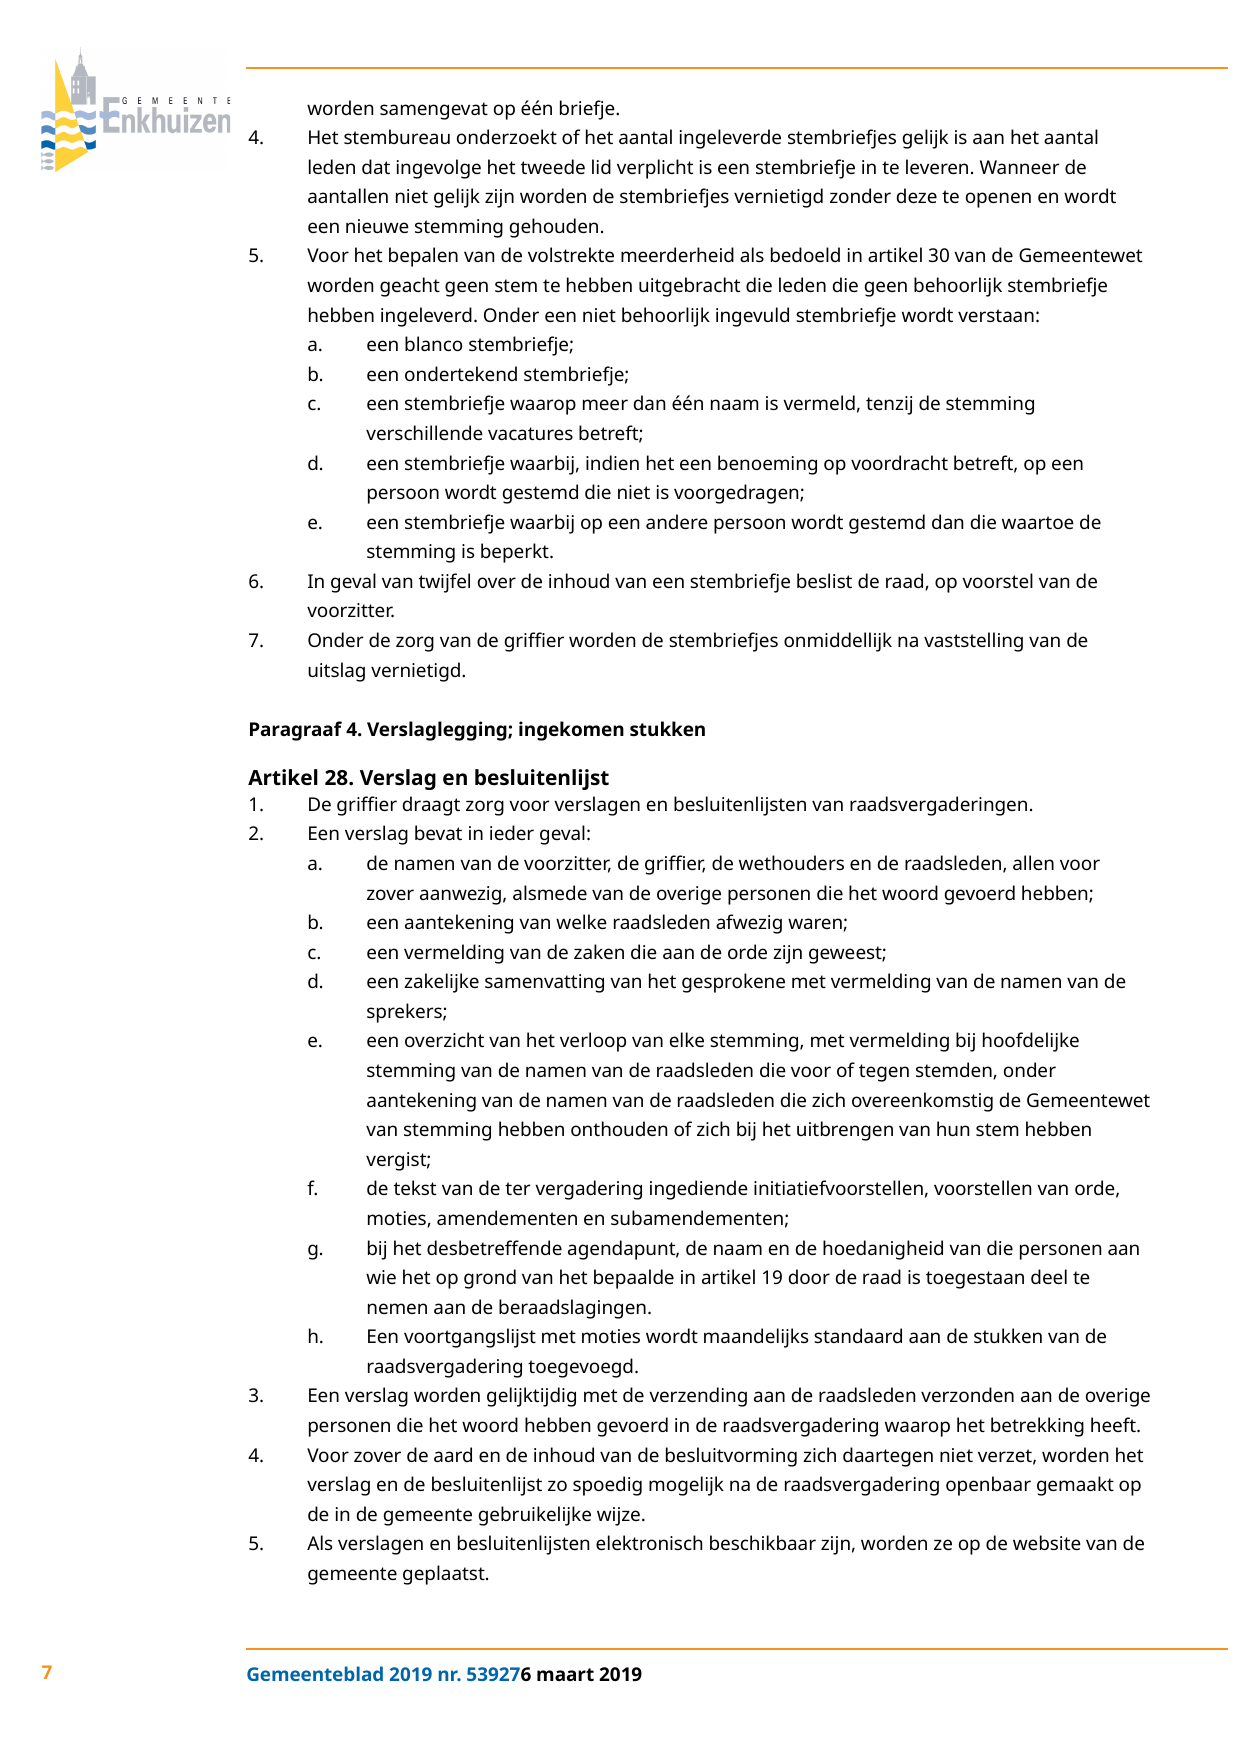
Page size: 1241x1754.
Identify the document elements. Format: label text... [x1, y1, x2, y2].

text Paragraaf 4. Verslaglegging; ingekomen stukken [248, 716, 1152, 742]
list Een verslag bevat in ieder geval: [248, 821, 1152, 846]
picture [41, 47, 231, 172]
list Voor zover de aard en de inhoud van de besluitvorming zich daartegen niet verzet, worden het verslag en de besluitenlijst zo spoedig mogelijk na de raadsvergadering openbaar gemaakt op de in de gemeente gebruikelijke wijze. [248, 1442, 1152, 1527]
list een overzicht van het verloop van elke stemming, met vermelding bij hoofdelijke stemming van de namen van de raadsleden die voor of tegen stemden, onder aantekening van de namen van de raadsleden die zich overeenkomstig de Gemeentewet van stemming hebben onthouden of zich bij het uitbrengen van hun stem hebben vergist; [307, 1028, 1152, 1172]
list een vermelding van de zaken die aan de orde zijn geweest; [307, 939, 1152, 965]
list een stembriefje waarbij, indien het een benoeming op voordracht betreft, op een persoon wordt gestemd die niet is voorgedragen; [307, 450, 1152, 505]
list een blanco stembriefje; [307, 331, 1152, 357]
list een zakelijke samenvatting van het gesprokene met vermelding van de namen van de sprekers; [307, 968, 1152, 1024]
list Het stembureau onderzoekt of het aantal ingeleverde stembriefjes gelijk is aan het aantal leden dat ingevolge het tweede lid verplicht is een stembriefje in te leveren. Wanneer de aantallen niet gelijk zijn worden de stembriefjes vernietigd zonder deze te openen en wordt een nieuwe stemming gehouden. [248, 124, 1152, 239]
list Een voortgangslijst met moties wordt maandelijks standaard aan de stukken van de raadsvergadering toegevoegd. [307, 1323, 1152, 1379]
list Als verslagen en besluitenlijsten elektronisch beschikbaar zijn, worden ze op de website van de gemeente geplaatst. [248, 1531, 1152, 1586]
list de namen van de voorzitter, de griffier, de wethouders en de raadsleden, allen voor zover aanwezig, alsmede van de overige personen die het woord gevoerd hebben; [307, 850, 1152, 906]
list Voor het bepalen van de volstrekte meerderheid als bedoeld in artikel 30 van de Gemeentewet worden geacht geen stem te hebben uitgebracht die leden die geen behoorlijk stembriefje hebben ingeleverd. Onder een niet behoorlijk ingevuld stembriefje wordt verstaan: [248, 243, 1152, 328]
list een stembriefje waarbij op een andere persoon wordt gestemd dan die waartoe de stemming is beperkt. [307, 509, 1152, 564]
list Een verslag worden gelijktijdig met de verzending aan de raadsleden verzonden aan de overige personen die het woord hebben gevoerd in de raadsvergadering waarop het betrekking heeft. [248, 1383, 1152, 1438]
text Artikel 28. Verslag en besluitenlijst [248, 763, 1152, 791]
list bij het desbetreffende agendapunt, de naam en de hoedanigheid van die personen aan wie het op grond van het bepaalde in artikel 19 door de raad is toegestaan deel te nemen aan de beraadslagingen. [307, 1235, 1152, 1320]
list In geval van twijfel over de inhoud van een stembriefje beslist de raad, op voorstel van de voorzitter. [248, 568, 1152, 623]
list de tekst van de ter vergadering ingediende initiatiefvoorstellen, voorstellen van orde, moties, amendementen en subamendementen; [307, 1176, 1152, 1231]
list De griffier draagt zorg voor verslagen en besluitenlijsten van raadsvergaderingen. [248, 791, 1152, 817]
list worden samengevat op één briefje. [248, 95, 1152, 121]
list een ondertekend stembriefje; [307, 361, 1152, 387]
list Onder de zorg van de griffier worden de stembriefjes onmiddellijk na vaststelling van de uitslag vernietigd. [248, 627, 1152, 683]
list een aantekening van welke raadsleden afwezig waren; [307, 909, 1152, 935]
list een stembriefje waarop meer dan één naam is vermeld, tenzij de stemming verschillende vacatures betreft; [307, 391, 1152, 446]
